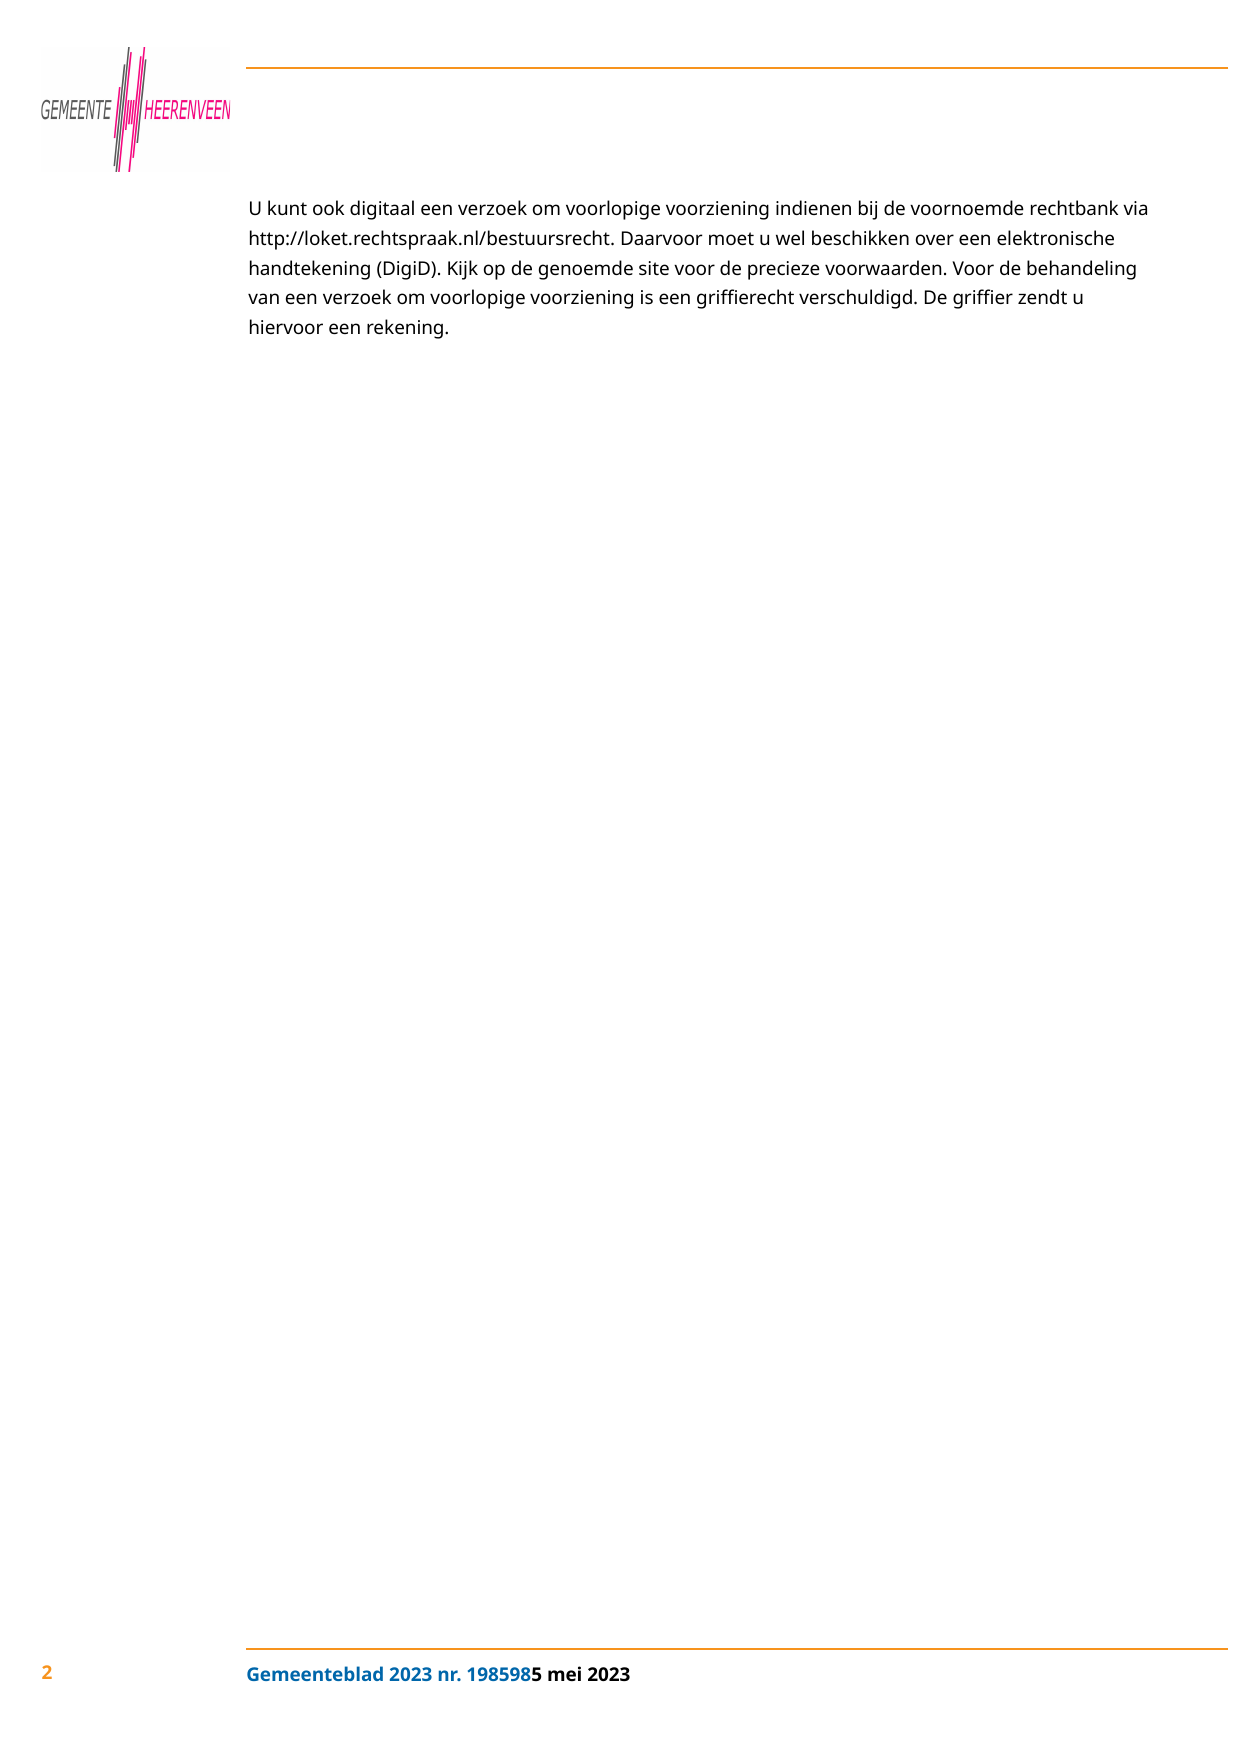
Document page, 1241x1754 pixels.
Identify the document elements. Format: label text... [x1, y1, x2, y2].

picture [41, 47, 231, 172]
text U kunt ook digitaal een verzoek om voorlopige voorziening indienen bij de voornoemde rechtbank via http://loket.rechtspraak.nl/bestuursrecht. Daarvoor moet u wel beschikken over een elektronische handtekening (DigiD). Kijk op de genoemde site voor de precieze voorwaarden. Voor de behandeling van een verzoek om voorlopige voorziening is een griffierecht verschuldigd. De griffier zendt u hiervoor een rekening. [248, 196, 1152, 340]
